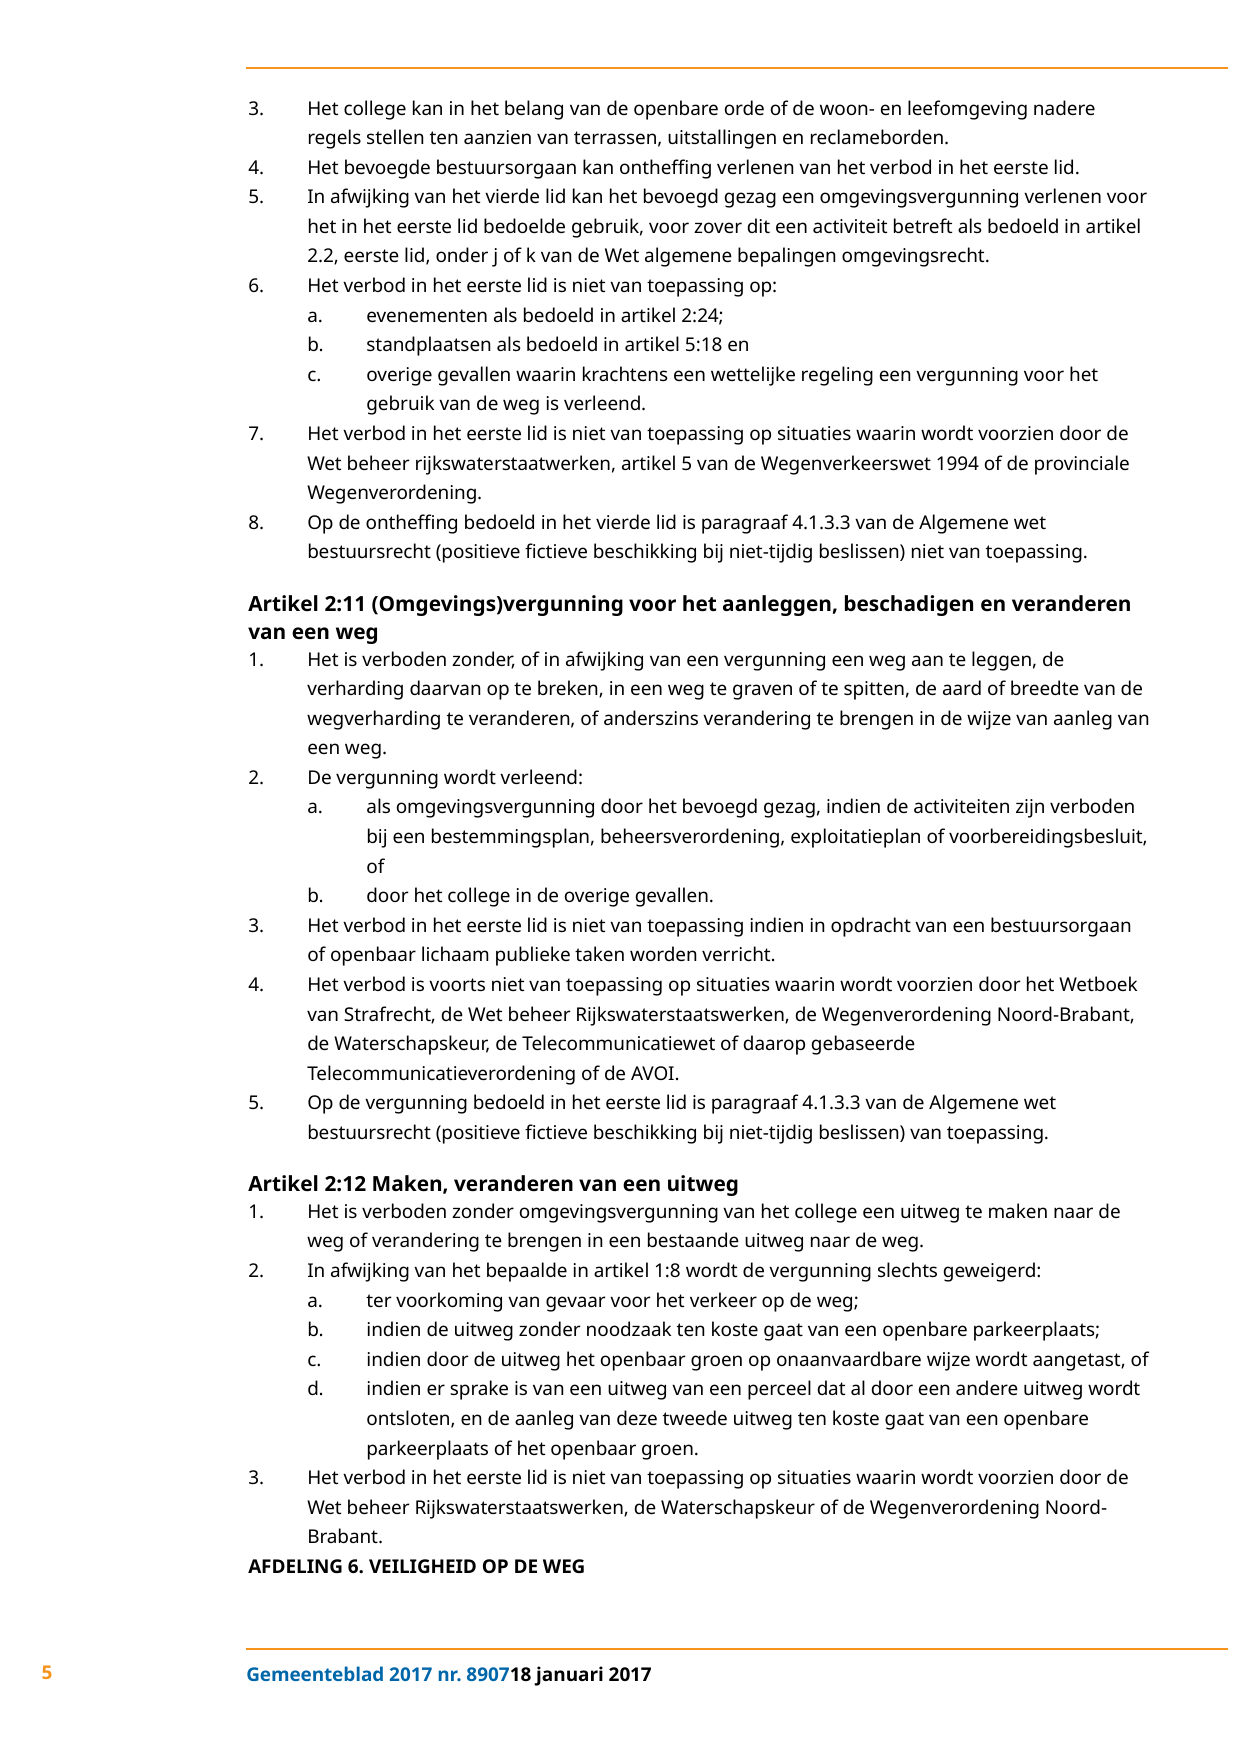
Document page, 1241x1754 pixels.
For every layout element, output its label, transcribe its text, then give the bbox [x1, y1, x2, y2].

list Het verbod in het eerste lid is niet van toepassing op situaties waarin wordt voorzien door de Wet beheer Rijkswaterstaatswerken, de Waterschapskeur of de Wegenverordening Noord-Brabant. [248, 1464, 1152, 1549]
list standplaatsen als bedoeld in artikel 5:18 en [307, 331, 1152, 357]
list door het college in de overige gevallen. [307, 882, 1152, 908]
list indien de uitweg zonder noodzaak ten koste gaat van een openbare parkeerplaats; [307, 1316, 1152, 1342]
list evenementen als bedoeld in artikel 2:24; [307, 302, 1152, 328]
list In afwijking van het bepaalde in artikel 1:8 wordt de vergunning slechts geweigerd: [248, 1257, 1152, 1283]
list Het verbod in het eerste lid is niet van toepassing op: [248, 272, 1152, 298]
list Het verbod in het eerste lid is niet van toepassing indien in opdracht van een bestuursorgaan of openbaar lichaam publieke taken worden verricht. [248, 912, 1152, 967]
list overige gevallen waarin krachtens een wettelijke regeling een vergunning voor het gebruik van de weg is verleend. [307, 361, 1152, 416]
list Het is verboden zonder, of in afwijking van een vergunning een weg aan te leggen, de verharding daarvan op te breken, in een weg te graven of te spitten, de aard of breedte van de wegverharding te veranderen, of anderszins verandering te brengen in de wijze van aanleg van een weg. [248, 646, 1152, 760]
list Het bevoegde bestuursorgaan kan ontheffing verlenen van het verbod in het eerste lid. [248, 154, 1152, 180]
text Artikel 2:12 Maken, veranderen van een uitweg [248, 1169, 1152, 1198]
list indien door de uitweg het openbaar groen op onaanvaardbare wijze wordt aangetast, of [307, 1346, 1152, 1372]
list Op de ontheffing bedoeld in het vierde lid is paragraaf 4.1.3.3 van de Algemene wet bestuursrecht (positieve fictieve beschikking bij niet-tijdig beslissen) niet van toepassing. [248, 509, 1152, 564]
text AFDELING 6. VEILIGHEID OP DE WEG [248, 1553, 1152, 1579]
list In afwijking van het vierde lid kan het bevoegd gezag een omgevingsvergunning verlenen voor het in het eerste lid bedoelde gebruik, voor zover dit een activiteit betreft als bedoeld in artikel 2.2, eerste lid, onder j of k van de Wet algemene bepalingen omgevingsrecht. [248, 183, 1152, 268]
list Het college kan in het belang van de openbare orde of de woon- en leefomgeving nadere regels stellen ten aanzien van terrassen, uitstallingen en reclameborden. [248, 95, 1152, 150]
list Het verbod in het eerste lid is niet van toepassing op situaties waarin wordt voorzien door de Wet beheer rijkswaterstaatwerken, artikel 5 van de Wegenverkeerswet 1994 of de provinciale Wegenverordening. [248, 420, 1152, 505]
text Artikel 2:11 (Omgevings)vergunning voor het aanleggen, beschadigen en veranderen van een weg [248, 589, 1152, 646]
picture [41, 47, 231, 172]
list indien er sprake is van een uitweg van een perceel dat al door een andere uitweg wordt ontsloten, en de aanleg van deze tweede uitweg ten koste gaat van een openbare parkeerplaats of het openbaar groen. [307, 1376, 1152, 1460]
list Op de vergunning bedoeld in het eerste lid is paragraaf 4.1.3.3 van de Algemene wet bestuursrecht (positieve fictieve beschikking bij niet-tijdig beslissen) van toepassing. [248, 1089, 1152, 1145]
list als omgevingsvergunning door het bevoegd gezag, indien de activiteiten zijn verboden bij een bestemmingsplan, beheersverordening, exploitatieplan of voorbereidingsbesluit, of [307, 794, 1152, 879]
list De vergunning wordt verleend: [248, 764, 1152, 790]
list Het verbod is voorts niet van toepassing op situaties waarin wordt voorzien door het Wetboek van Strafrecht, de Wet beheer Rijkswaterstaatswerken, de Wegenverordening Noord-Brabant, de Waterschapskeur, de Telecommunicatiewet of daarop gebaseerde Telecommunicatieverordening of de AVOI. [248, 971, 1152, 1086]
list Het is verboden zonder omgevingsvergunning van het college een uitweg te maken naar de weg of verandering te brengen in een bestaande uitweg naar de weg. [248, 1198, 1152, 1253]
list ter voorkoming van gevaar voor het verkeer op de weg; [307, 1287, 1152, 1312]
